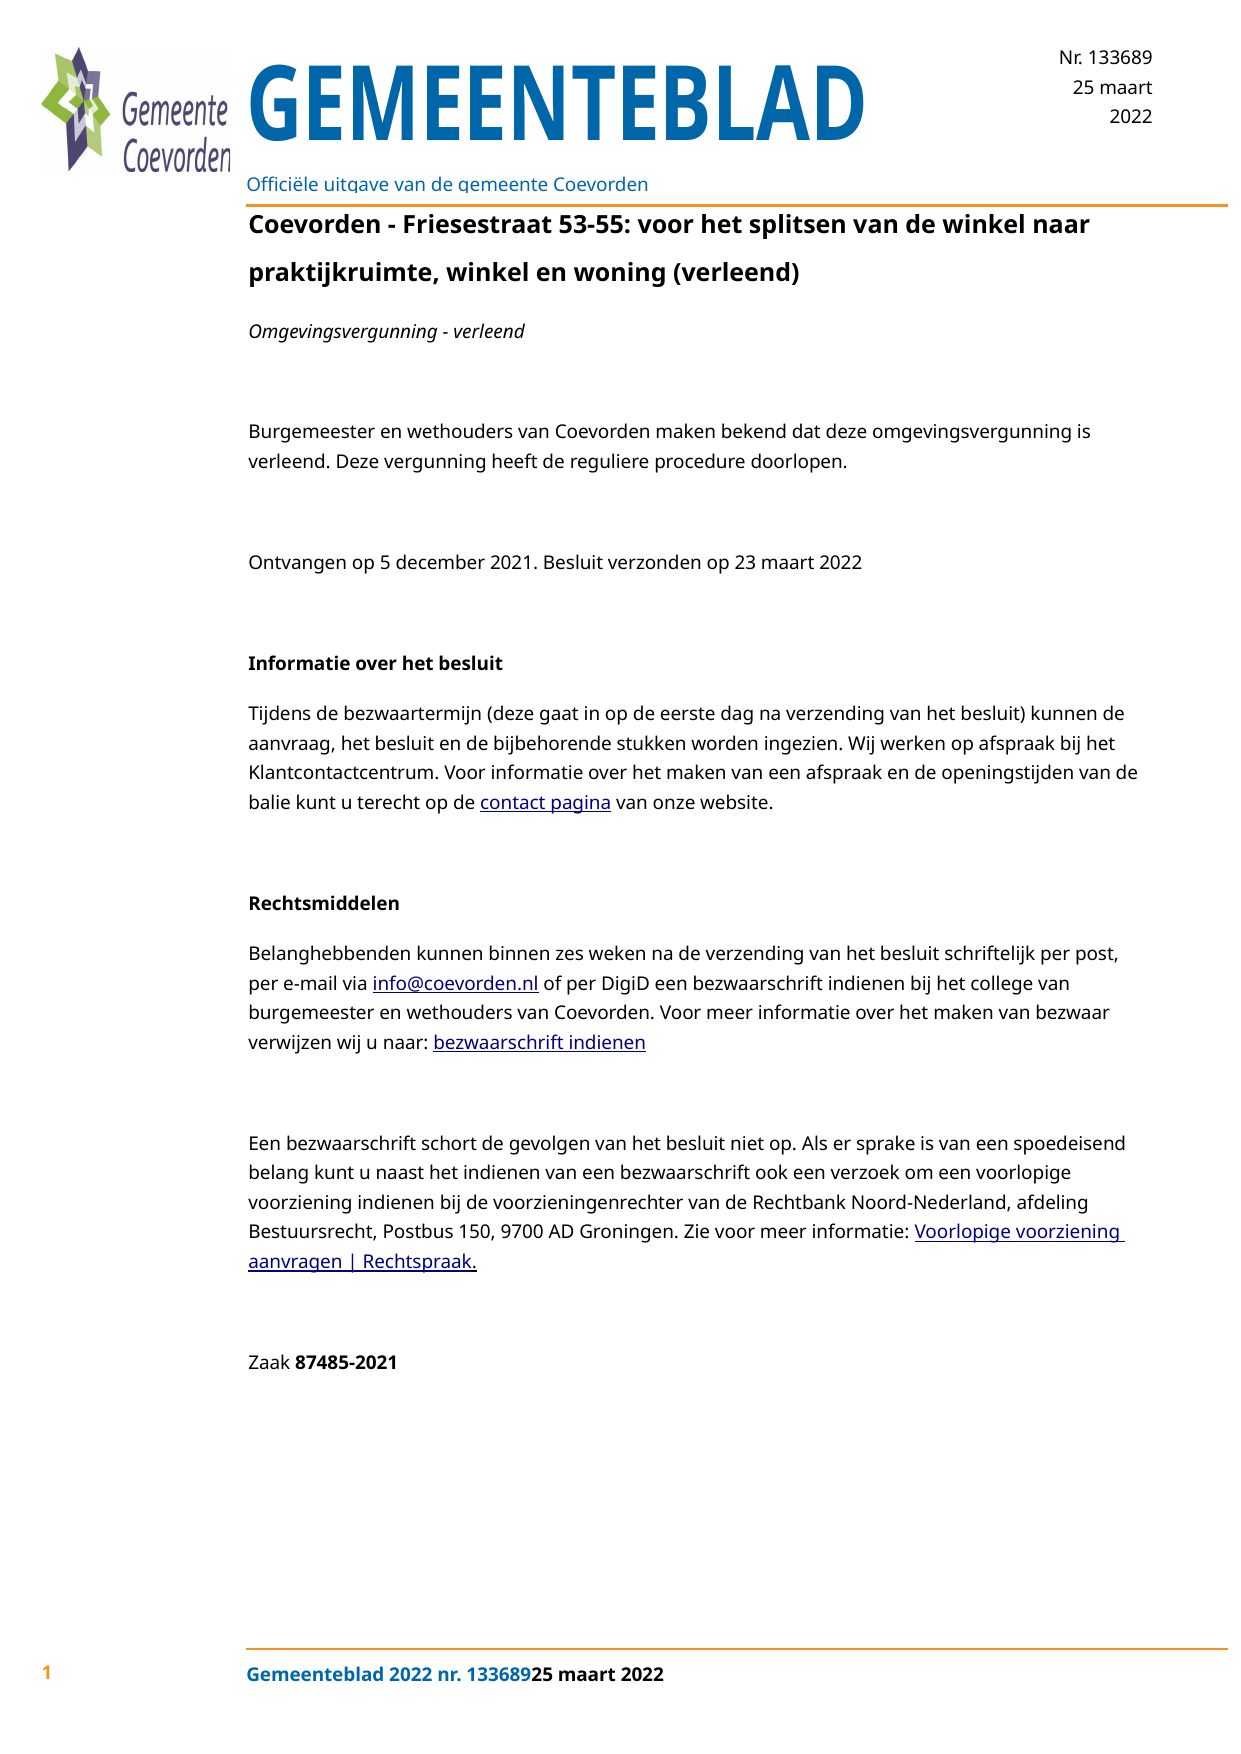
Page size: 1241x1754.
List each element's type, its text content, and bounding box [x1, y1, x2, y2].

text Informatie over het besluit [248, 650, 1152, 676]
picture [41, 47, 231, 172]
text Omgevingsvergunning - verleend [248, 318, 1152, 344]
text Rechtsmiddelen [248, 890, 1152, 916]
text Tijdens de bezwaartermijn (deze gaat in op de eerste dag na verzending van het besluit) kunnen de aanvraag, het besluit en de bijbehorende stukken worden ingezien. Wij werken op afspraak bij het Klantcontactcentrum. Voor informatie over het maken van een afspraak en de openingstijden van de balie kunt u terecht op de contact pagina van onze website. [248, 700, 1152, 815]
text Ontvangen op 5 december 2021. Besluit verzonden op 23 maart 2022 [248, 549, 1152, 575]
text Een bezwaarschrift schort de gevolgen van het besluit niet op. Als er sprake is van een spoedeisend belang kunt u naast het indienen van een bezwaarschrift ook een verzoek om een voorlopige voorziening indienen bij de voorzieningenrechter van de Rechtbank Noord-Nederland, afdeling Bestuursrecht, Postbus 150, 9700 AD Groningen. Zie voor meer informatie: Voorlopige voorziening aanvragen | Rechtspraak. [248, 1130, 1152, 1274]
text Belanghebbenden kunnen binnen zes weken na de verzending van het besluit schriftelijk per post, per e-mail via info@coevorden.nl of per DigiD een bezwaarschrift indienen bij het college van burgemeester en wethouders van Coevorden. Voor meer informatie over het maken van bezwaar verwijzen wij u naar: bezwaarschrift indienen [248, 940, 1152, 1055]
text Burgemeester en wethouders van Coevorden maken bekend dat deze omgevingsvergunning is verleend. Deze vergunning heeft de reguliere procedure doorlopen. [248, 419, 1152, 474]
text Coevorden - Friesestraat 53-55: voor het splitsen van de winkel naar praktijkruimte, winkel en woning (verleend) [248, 207, 1152, 288]
text Zaak 87485-2021 [248, 1349, 1152, 1375]
